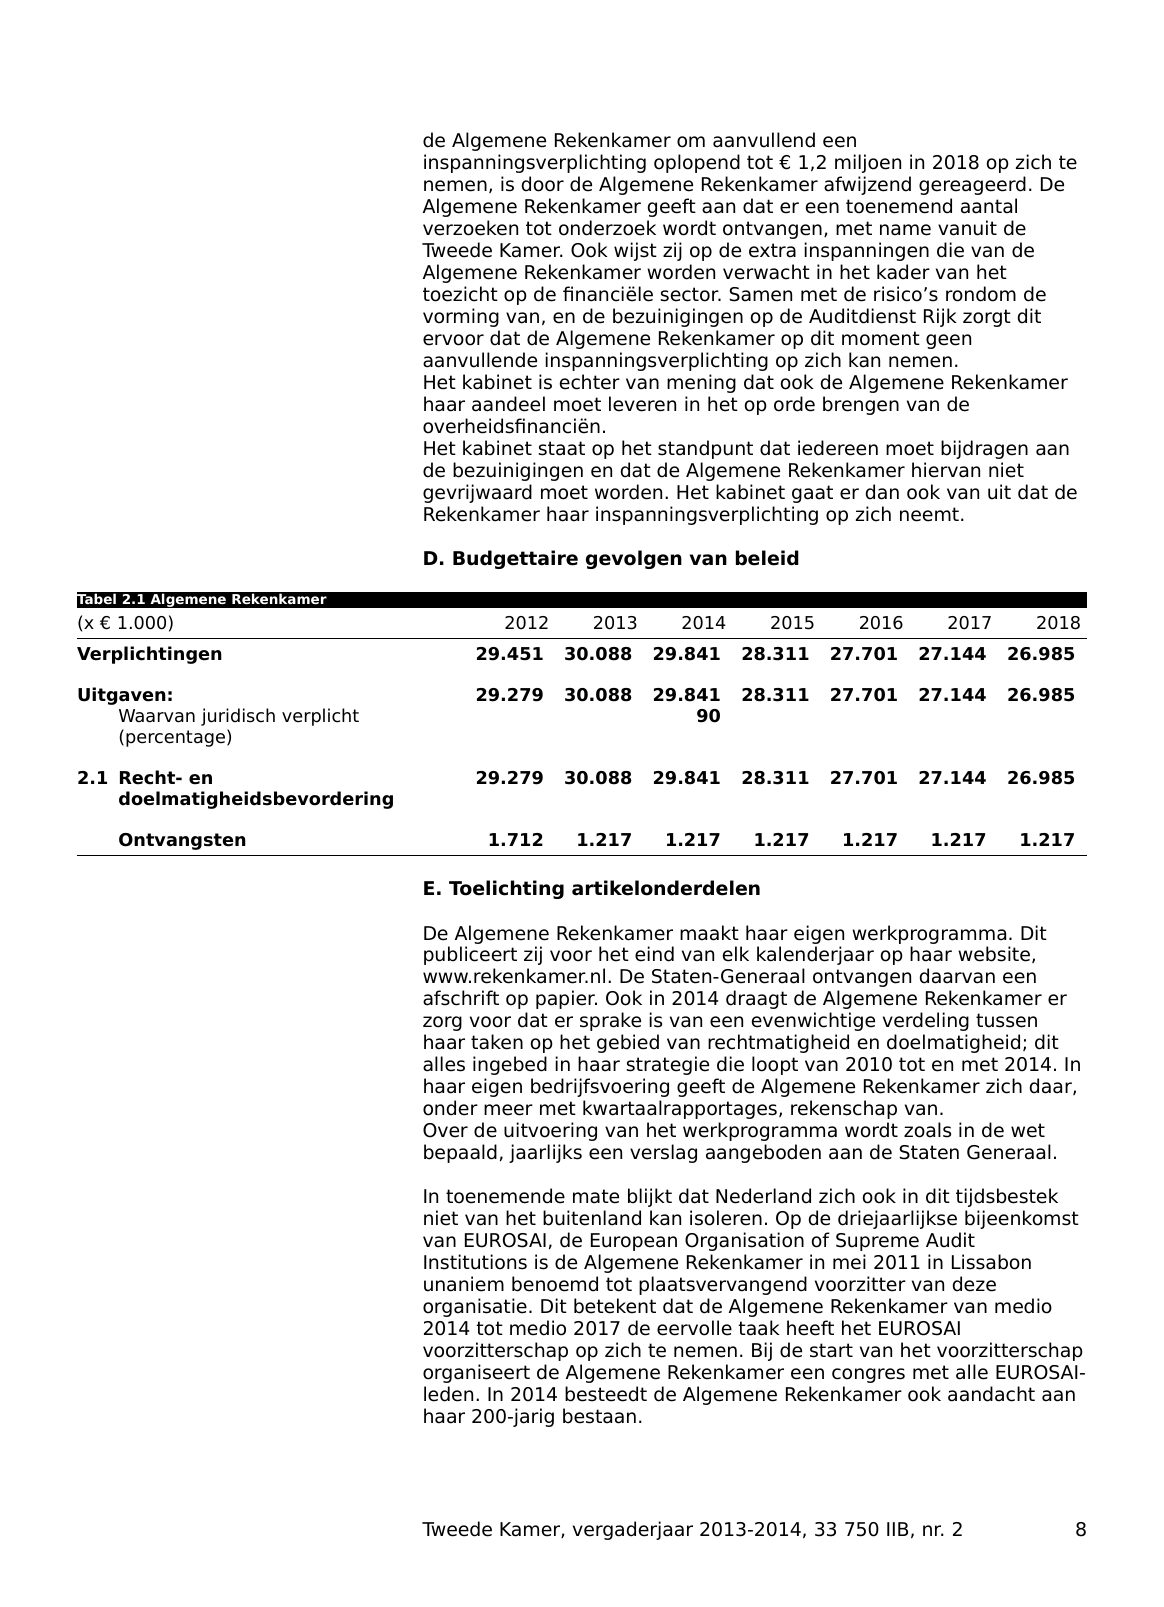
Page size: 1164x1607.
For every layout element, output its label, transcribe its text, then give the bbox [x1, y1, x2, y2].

table_cell 28.311 [732, 639, 821, 665]
table_cell Recht- en doelmatigheidsbevordering [112, 768, 466, 809]
table_cell 29.841 [644, 685, 732, 706]
table_cell [555, 809, 644, 830]
table_cell [77, 747, 112, 768]
table_cell [821, 809, 909, 830]
table_cell 1.217 [732, 830, 821, 855]
table_cell 2018 [998, 608, 1087, 638]
table_cell [77, 706, 112, 747]
subtitle D. Budgettaire gevolgen van beleid [422, 548, 1087, 570]
table_cell [112, 665, 466, 685]
table_cell [77, 665, 112, 685]
table_cell 26.985 [998, 639, 1087, 665]
table_cell 30.088 [555, 685, 644, 706]
table_cell 28.311 [732, 685, 821, 706]
text In toenemende mate blijkt dat Nederland zich ook in dit tijdsbestek niet van het buitenland kan isoleren. Op de driejaarlijkse bijeenkomst van EUROSAI, de European Organisation of Supreme Audit Institutions is de Algemene Rekenkamer in mei 2011 in Lissabon unaniem benoemd tot plaatsvervangend voorzitter van deze organisatie. Dit betekent dat de Algemene Rekenkamer van medio 2014 tot medio 2017 de eervolle taak heeft het EUROSAI voorzitterschap op zich te nemen. Bij de start van het voorzitterschap organiseert de Algemene Rekenkamer een congres met alle EUROSAI-leden. In 2014 besteedt de Algemene Rekenkamer ook aandacht aan haar 200-jarig bestaan. [422, 1186, 1087, 1428]
table_cell [732, 665, 821, 685]
table_cell [112, 747, 466, 768]
text Over de uitvoering van het werkprogramma wordt zoals in de wet bepaald, jaarlijks een verslag aangeboden aan de Staten Generaal. [422, 1120, 1087, 1164]
table_cell [555, 706, 644, 747]
table_cell [909, 665, 998, 685]
table_cell 26.985 [998, 768, 1087, 809]
table_cell Verplichtingen [77, 639, 466, 665]
table_cell 30.088 [555, 768, 644, 809]
table_cell 2017 [909, 608, 998, 638]
table_cell 1.217 [644, 830, 732, 855]
table_cell [998, 809, 1087, 830]
table_cell 2013 [555, 608, 644, 638]
table_cell 27.144 [909, 685, 998, 706]
table_cell [998, 747, 1087, 768]
text De Algemene Rekenkamer maakt haar eigen werkprogramma. Dit publiceert zij voor het eind van elk kalenderjaar op haar website, www.rekenkamer.nl. De Staten-Generaal ontvangen daarvan een afschrift op papier. Ook in 2014 draagt de Algemene Rekenkamer er zorg voor dat er sprake is van een evenwichtige verdeling tussen haar taken op het gebied van rechtmatigheid en doelmatigheid; dit alles ingebed in haar strategie die loopt van 2010 tot en met 2014. In haar eigen bedrijfsvoering geeft de Algemene Rekenkamer zich daar, onder meer met kwartaalrapportages, rekenschap van. [422, 922, 1087, 1120]
table_cell 29.279 [466, 685, 555, 706]
table_cell 27.701 [821, 685, 909, 706]
table_cell [112, 809, 466, 830]
table_cell 1.217 [555, 830, 644, 855]
table_cell [732, 747, 821, 768]
table_cell [909, 809, 998, 830]
table_cell [821, 747, 909, 768]
table_cell [909, 747, 998, 768]
table_cell [821, 706, 909, 747]
table_cell 1.217 [998, 830, 1087, 855]
table_cell 27.144 [909, 639, 998, 665]
text Het kabinet staat op het standpunt dat iedereen moet bijdragen aan de bezuinigingen en dat de Algemene Rekenkamer hiervan niet gevrijwaard moet worden. Het kabinet gaat er dan ook van uit dat de Rekenkamer haar inspanningsverplichting op zich neemt. [422, 438, 1087, 526]
table_cell 30.088 [555, 639, 644, 665]
table_cell 2.1 [77, 768, 112, 809]
table_cell 2016 [821, 608, 909, 638]
table_cell [644, 809, 732, 830]
table_cell [998, 706, 1087, 747]
table_cell 26.985 [998, 685, 1087, 706]
table_cell 1.712 [466, 830, 555, 855]
table_cell 28.311 [732, 768, 821, 809]
table_cell 29.279 [466, 768, 555, 809]
table_cell [821, 665, 909, 685]
table_cell 2014 [644, 608, 732, 638]
table_cell 27.701 [821, 639, 909, 665]
table_cell 27.144 [909, 768, 998, 809]
table_header Tabel 2.1 Algemene Rekenkamer [77, 592, 1087, 607]
table_cell [644, 665, 732, 685]
text de Algemene Rekenkamer om aanvullend een inspanningsverplichting oplopend tot € 1,2 miljoen in 2018 op zich te nemen, is door de Algemene Rekenkamer afwijzend gereageerd. De Algemene Rekenkamer geeft aan dat er een toenemend aantal verzoeken tot onderzoek wordt ontvangen, met name vanuit de Tweede Kamer. Ook wijst zij op de extra inspanningen die van de Algemene Rekenkamer worden verwacht in het kader van het toezicht op de financiële sector. Samen met de risico’s rondom de vorming van, en de bezuinigingen op de Auditdienst Rijk zorgt dit ervoor dat de Algemene Rekenkamer op dit moment geen aanvullende inspanningsverplichting op zich kan nemen. [422, 130, 1087, 372]
table_cell 2015 [732, 608, 821, 638]
table_cell [77, 830, 112, 855]
table_cell [466, 809, 555, 830]
table_cell Ontvangsten [112, 830, 466, 855]
table_cell [555, 747, 644, 768]
subtitle E. Toelichting artikelonderdelen [422, 878, 1087, 900]
table_cell Uitgaven: [77, 685, 466, 706]
table_cell (x € 1.000) [77, 608, 466, 638]
text Het kabinet is echter van mening dat ook de Algemene Rekenkamer haar aandeel moet leveren in het op orde brengen van de overheidsfinanciën. [422, 372, 1087, 438]
table_cell [732, 706, 821, 747]
table_cell 90 [644, 706, 732, 747]
table_cell Waarvan juridisch verplicht (percentage) [112, 706, 466, 747]
table_cell [77, 809, 112, 830]
table_cell [998, 665, 1087, 685]
table_cell 29.841 [644, 768, 732, 809]
table_cell 2012 [466, 608, 555, 638]
table_cell 29.841 [644, 639, 732, 665]
table_cell 1.217 [821, 830, 909, 855]
table_cell [466, 706, 555, 747]
table_cell [466, 747, 555, 768]
table_cell [732, 809, 821, 830]
table_cell [466, 665, 555, 685]
table_cell 1.217 [909, 830, 998, 855]
table_cell 29.451 [466, 639, 555, 665]
table_cell [555, 665, 644, 685]
table_cell [909, 706, 998, 747]
table_cell [644, 747, 732, 768]
table_cell 27.701 [821, 768, 909, 809]
